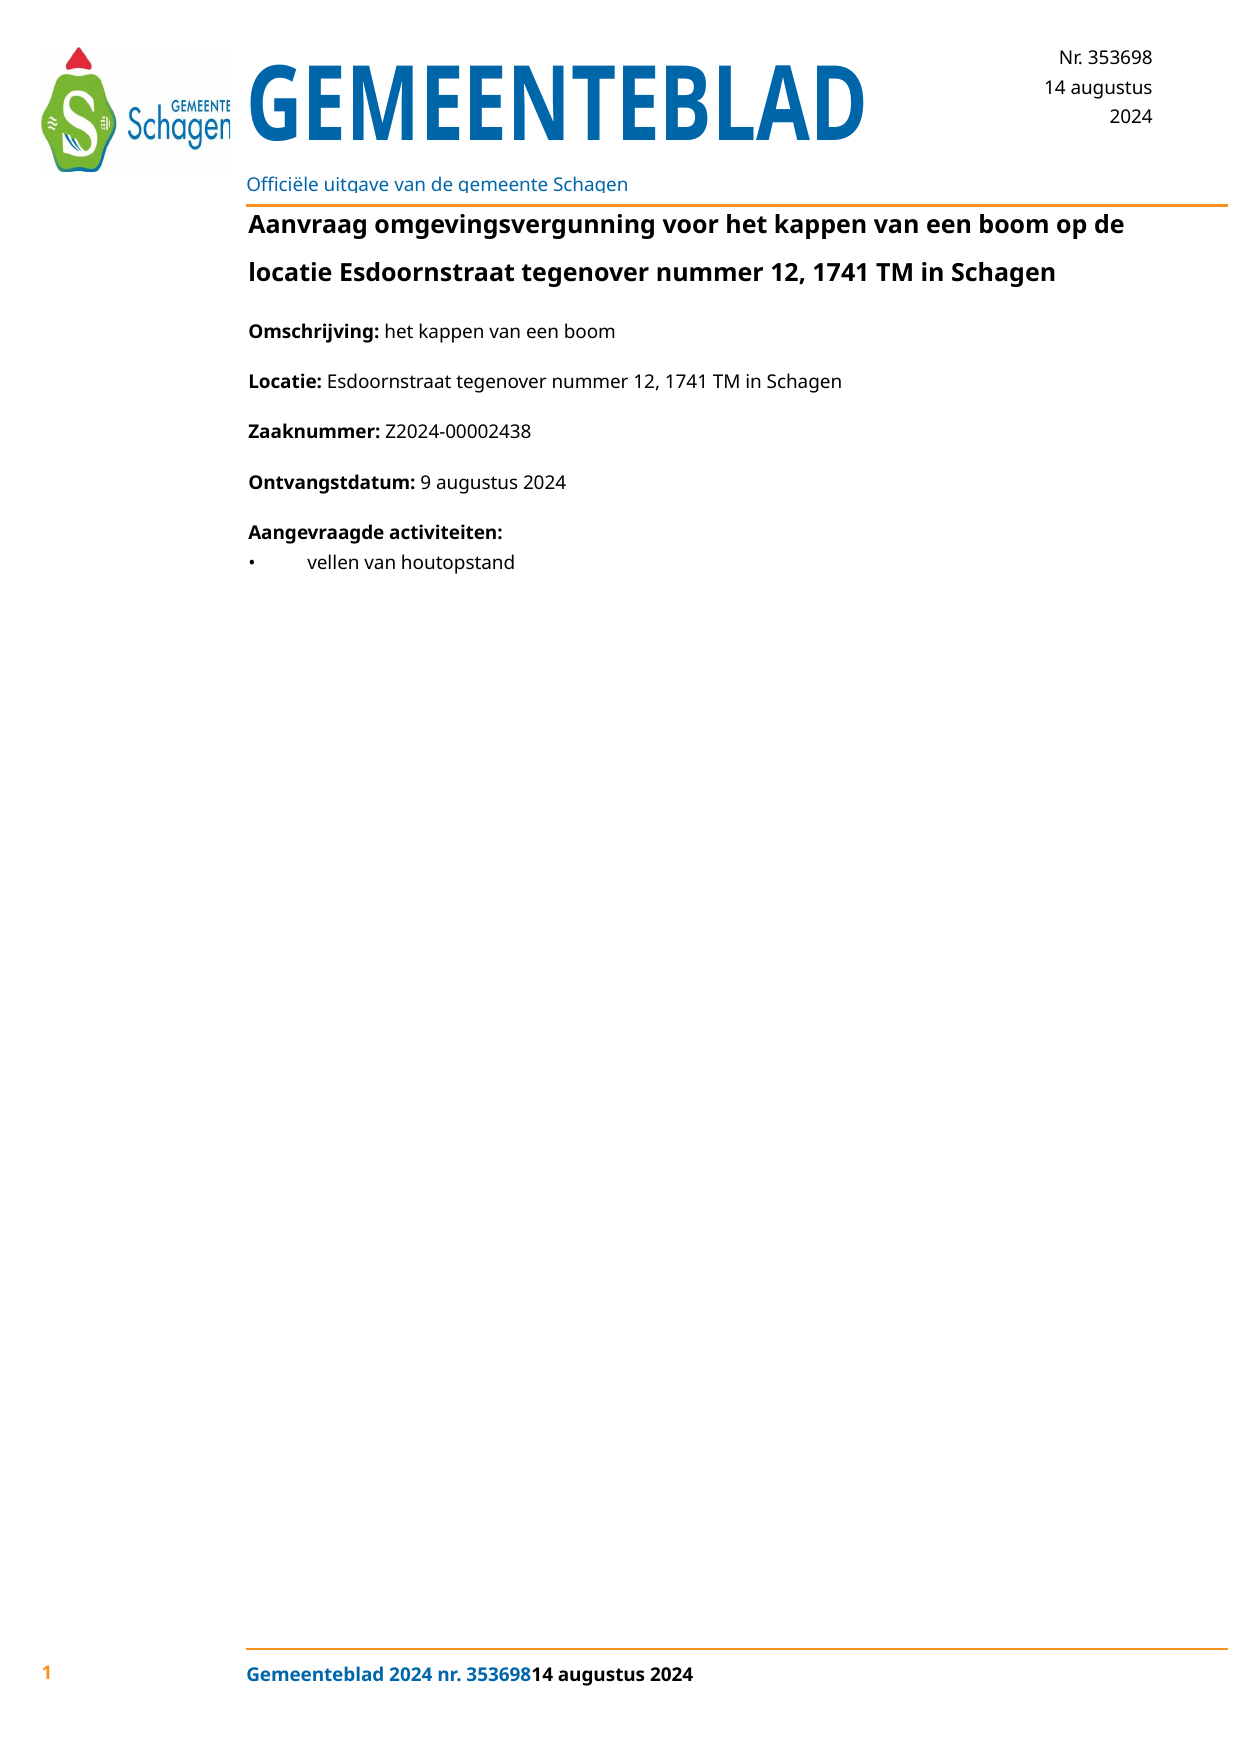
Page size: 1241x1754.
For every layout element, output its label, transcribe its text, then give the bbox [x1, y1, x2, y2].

text Aangevraagde activiteiten: [248, 519, 1152, 545]
text Omschrijving: het kappen van een boom [248, 318, 1152, 344]
picture [41, 47, 231, 172]
text Ontvangstdatum: 9 augustus 2024 [248, 469, 1152, 495]
text Aanvraag omgevingsvergunning voor het kappen van een boom op de locatie Esdoornstraat tegenover nummer 12, 1741 TM in Schagen [248, 207, 1152, 288]
text Zaaknummer: Z2024-00002438 [248, 419, 1152, 444]
list vellen van houtopstand [248, 549, 1152, 575]
text Locatie: Esdoornstraat tegenover nummer 12, 1741 TM in Schagen [248, 368, 1152, 394]
